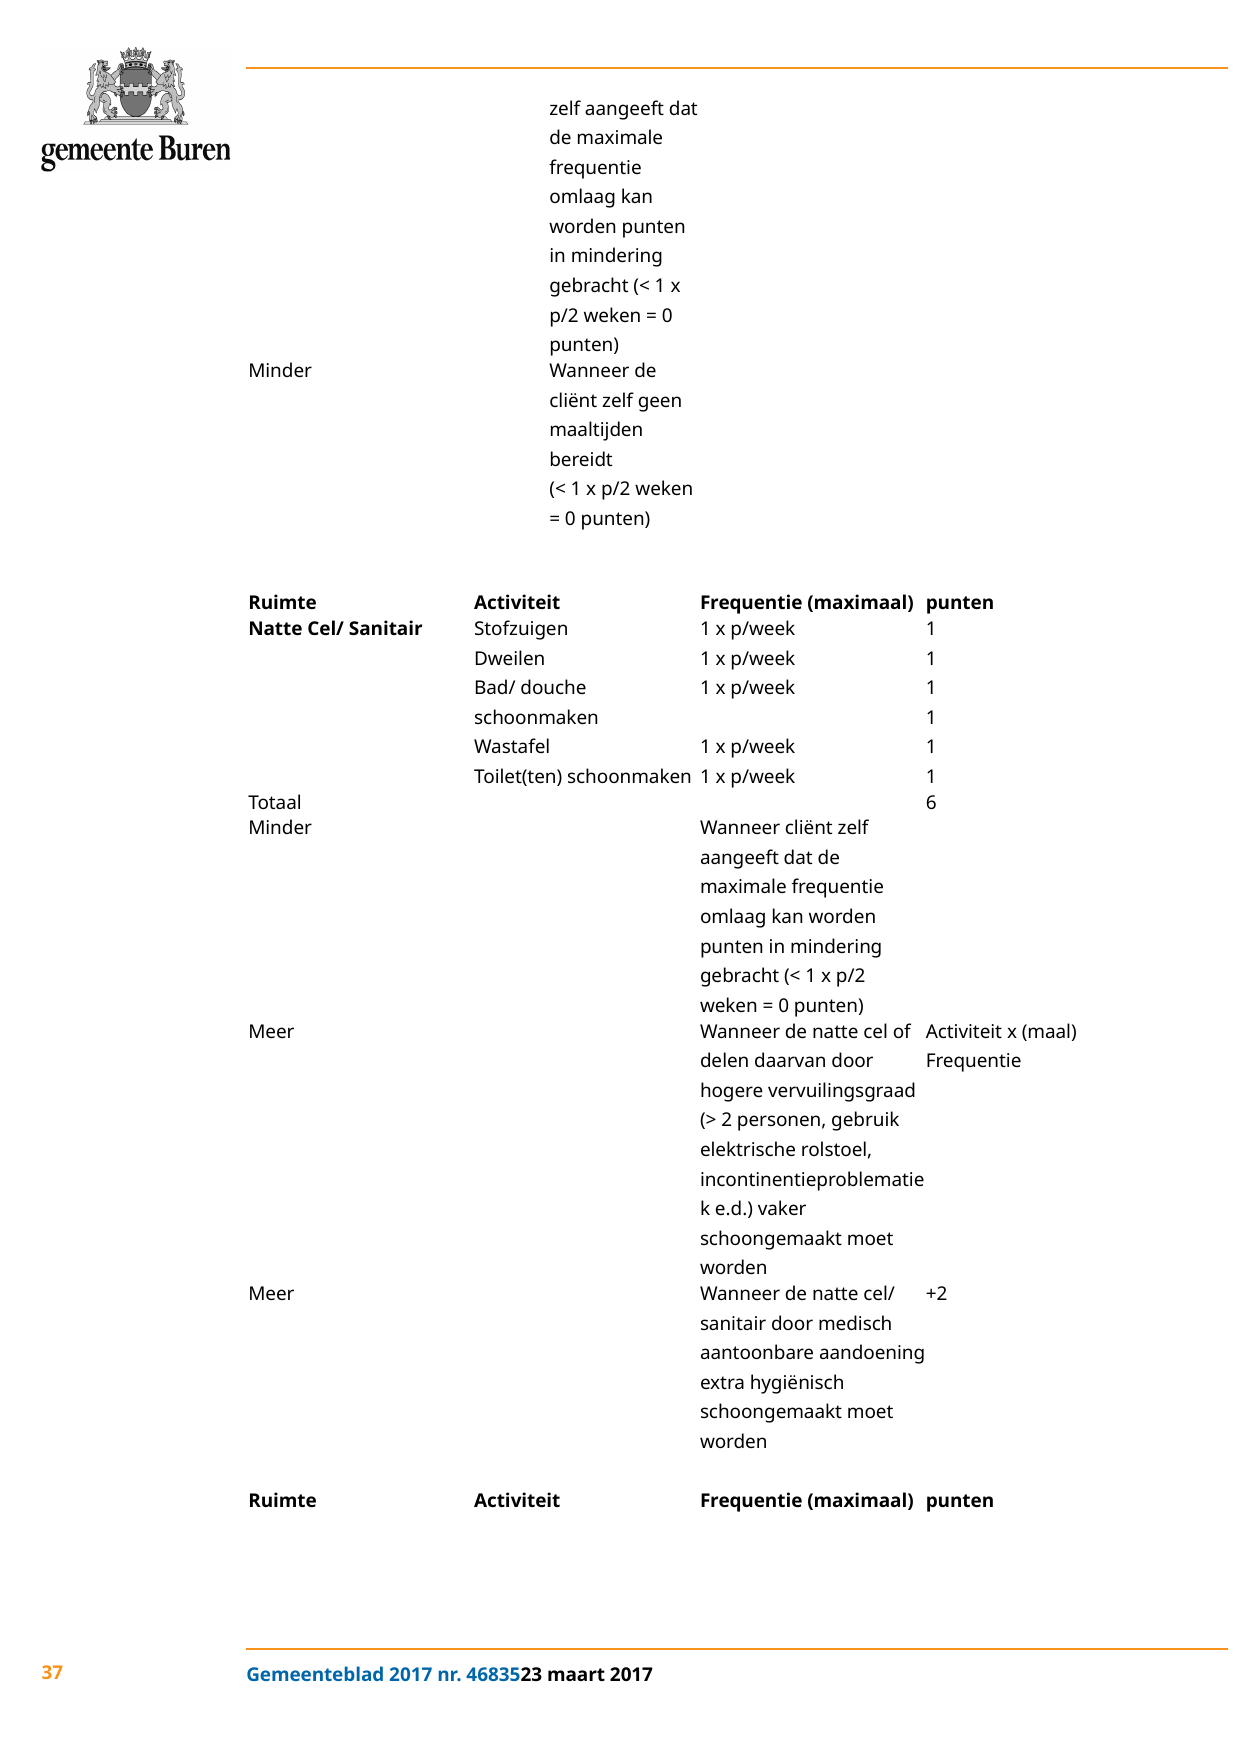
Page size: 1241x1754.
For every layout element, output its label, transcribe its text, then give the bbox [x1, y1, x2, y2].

table_cell +2 [926, 1280, 1152, 1454]
table_cell 1 1 1 1 1 1 [926, 615, 1152, 789]
table_header Ruimte [248, 590, 474, 615]
table_cell [474, 815, 700, 1018]
table_cell zelf aangeeft dat de maximale frequentie omlaag kan worden punten in mindering gebracht (< 1 x p/2 weken = 0 punten) [549, 95, 700, 357]
table_cell Meer [248, 1018, 474, 1280]
picture [41, 47, 231, 172]
table_cell [474, 1018, 700, 1280]
table_cell [399, 95, 549, 357]
table_cell [474, 1280, 700, 1454]
table_cell [549, 531, 700, 557]
table_cell Minder [248, 815, 474, 1018]
table_header Frequentie (maximaal) [700, 590, 926, 615]
table_header Frequentie (maximaal) [700, 1487, 926, 1512]
table_header Activiteit [474, 1487, 700, 1512]
table_header Ruimte [248, 1487, 474, 1512]
table_cell [474, 789, 700, 814]
table_cell Stofzuigen Dweilen Bad/ douche schoonmaken Wastafel Toilet(ten) schoonmaken [474, 615, 700, 789]
table_cell [850, 531, 1001, 557]
table_cell [926, 815, 1152, 1018]
table_cell [1001, 531, 1152, 557]
table_header punten [926, 590, 1152, 615]
table_cell [700, 789, 926, 814]
table_cell [700, 95, 850, 357]
table_cell 6 [926, 789, 1152, 814]
table_cell [399, 357, 549, 531]
table_header punten [926, 1487, 1152, 1512]
table_cell Wanneer de natte cel/ sanitair door medisch aantoonbare aandoening extra hygiënisch schoongemaakt moet worden [700, 1280, 926, 1454]
table_cell Wanneer de cliënt zelf geen maaltijden bereidt (< 1 x p/2 weken = 0 punten) [549, 357, 700, 531]
table_cell 1 x p/week 1 x p/week 1 x p/week 1 x p/week 1 x p/week [700, 615, 926, 789]
table_cell [700, 531, 850, 557]
table_header Activiteit [474, 590, 700, 615]
table_cell Totaal [248, 789, 474, 814]
table_cell Meer [248, 1280, 474, 1454]
table_cell [700, 357, 850, 531]
table_cell [248, 531, 398, 557]
table_cell [399, 531, 549, 557]
table_cell Minder [248, 357, 398, 531]
table_cell Natte Cel/ Sanitair [248, 615, 474, 789]
table_cell Activiteit x (maal) Frequentie [926, 1018, 1152, 1280]
table_cell Wanneer cliënt zelf aangeeft dat de maximale frequentie omlaag kan worden punten in mindering gebracht (< 1 x p/2 weken = 0 punten) [700, 815, 926, 1018]
table_cell [248, 95, 398, 357]
table_cell Wanneer de natte cel of delen daarvan door hogere vervuilingsgraad (> 2 personen, gebruik elektrische rolstoel, incontinentieproblematiek e.d.) vaker schoongemaakt moet worden [700, 1018, 926, 1280]
